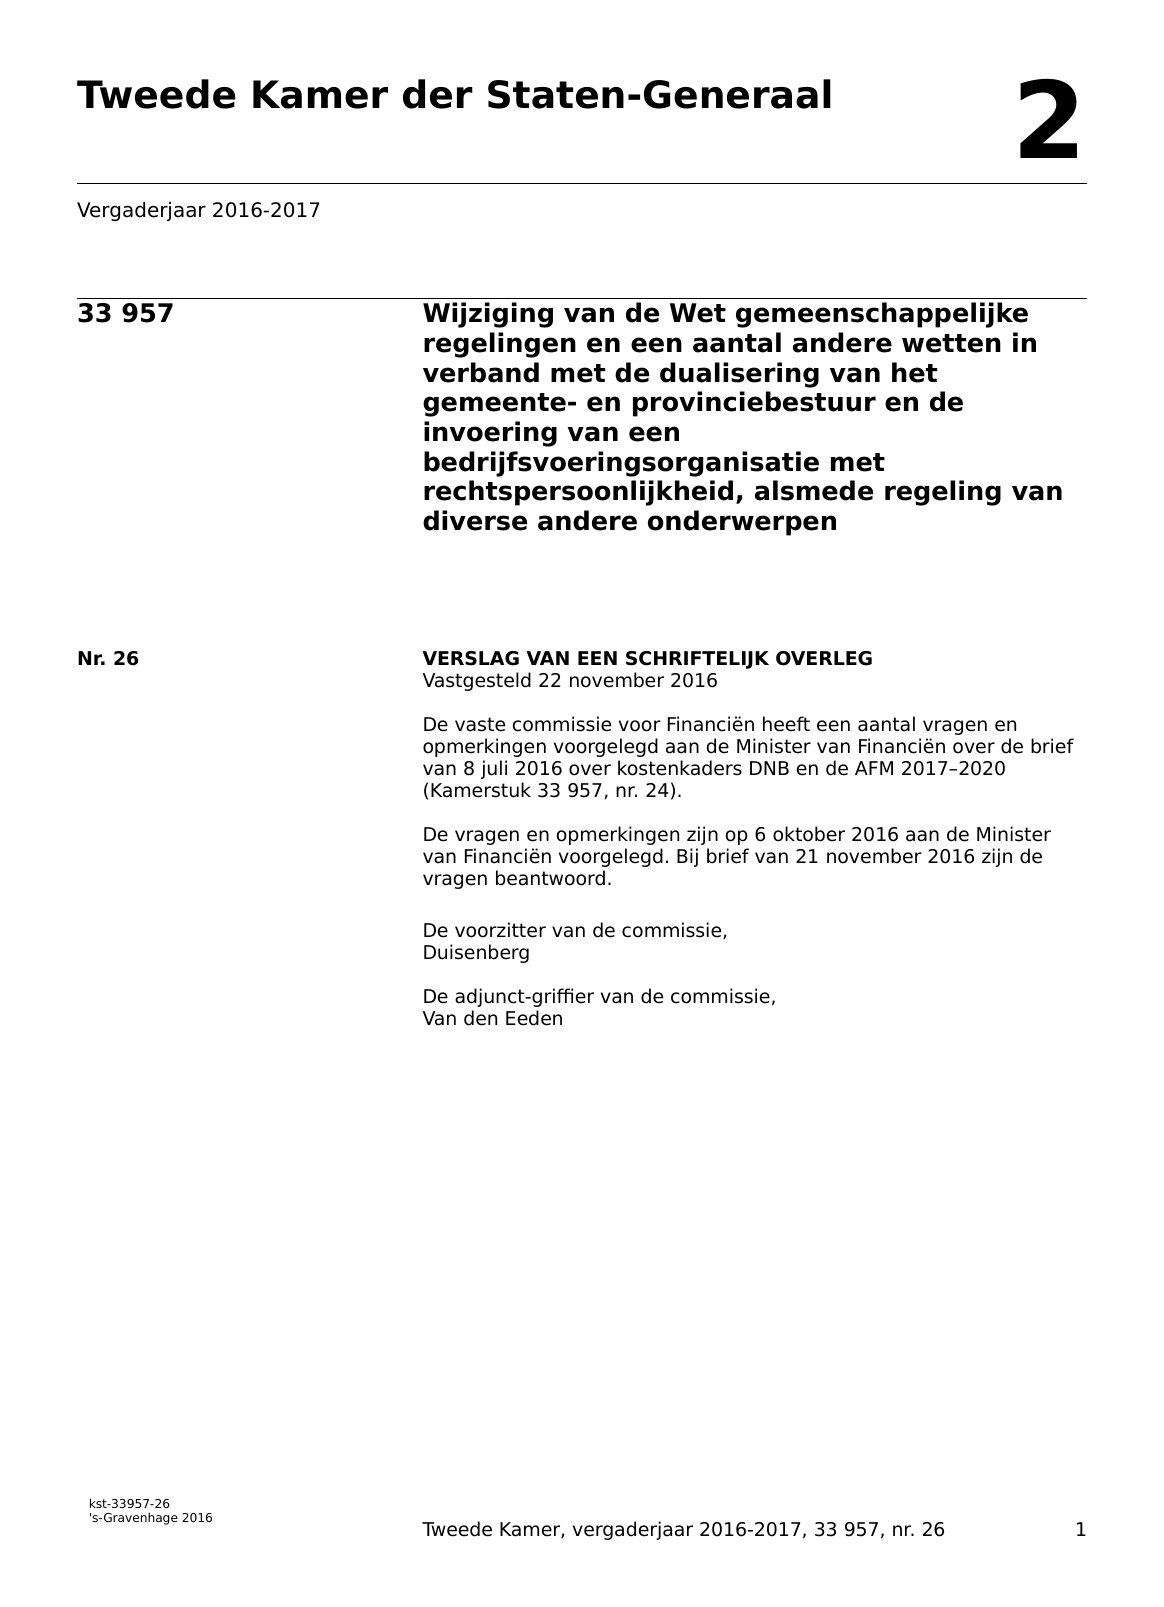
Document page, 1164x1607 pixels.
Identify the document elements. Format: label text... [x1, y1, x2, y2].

text De voorzitter van de commissie, Duisenberg [422, 920, 1087, 964]
subtitle 33 957 Wijziging van de Wet gemeenschappelijke regelingen en een aantal andere wetten in verband met de dualisering van het gemeente- en provinciebestuur en de invoering van een bedrijfsvoeringsorganisatie met rechtspersoonlijkheid, alsmede regeling van diverse andere onderwerpen [77, 299, 1087, 536]
text De adjunct-griffier van de commissie, Van den Eeden [422, 986, 1087, 1030]
text Vastgesteld 22 november 2016 [422, 669, 1087, 691]
text De vragen en opmerkingen zijn op 6 oktober 2016 aan de Minister van Financiën voorgelegd. Bij brief van 21 november 2016 zijn de vragen beantwoord. [422, 824, 1087, 890]
text De vaste commissie voor Financiën heeft een aantal vragen en opmerkingen voorgelegd aan de Minister van Financiën over de brief van 8 juli 2016 over kostenkaders DNB en de AFM 2017–2020 (Kamerstuk 33 957, nr. 24). [422, 714, 1087, 802]
subtitle Nr. 26 VERSLAG VAN EEN SCHRIFTELIJK OVERLEG [77, 647, 1087, 669]
table_cell Vergaderjaar 2016-2017 [77, 184, 1087, 298]
table_header 2 [886, 59, 1087, 183]
table_header Tweede Kamer der Staten-Generaal [77, 59, 886, 183]
text 's-Gravenhage 2016 [88, 1511, 323, 1525]
text kst-33957-26 [88, 1497, 323, 1511]
